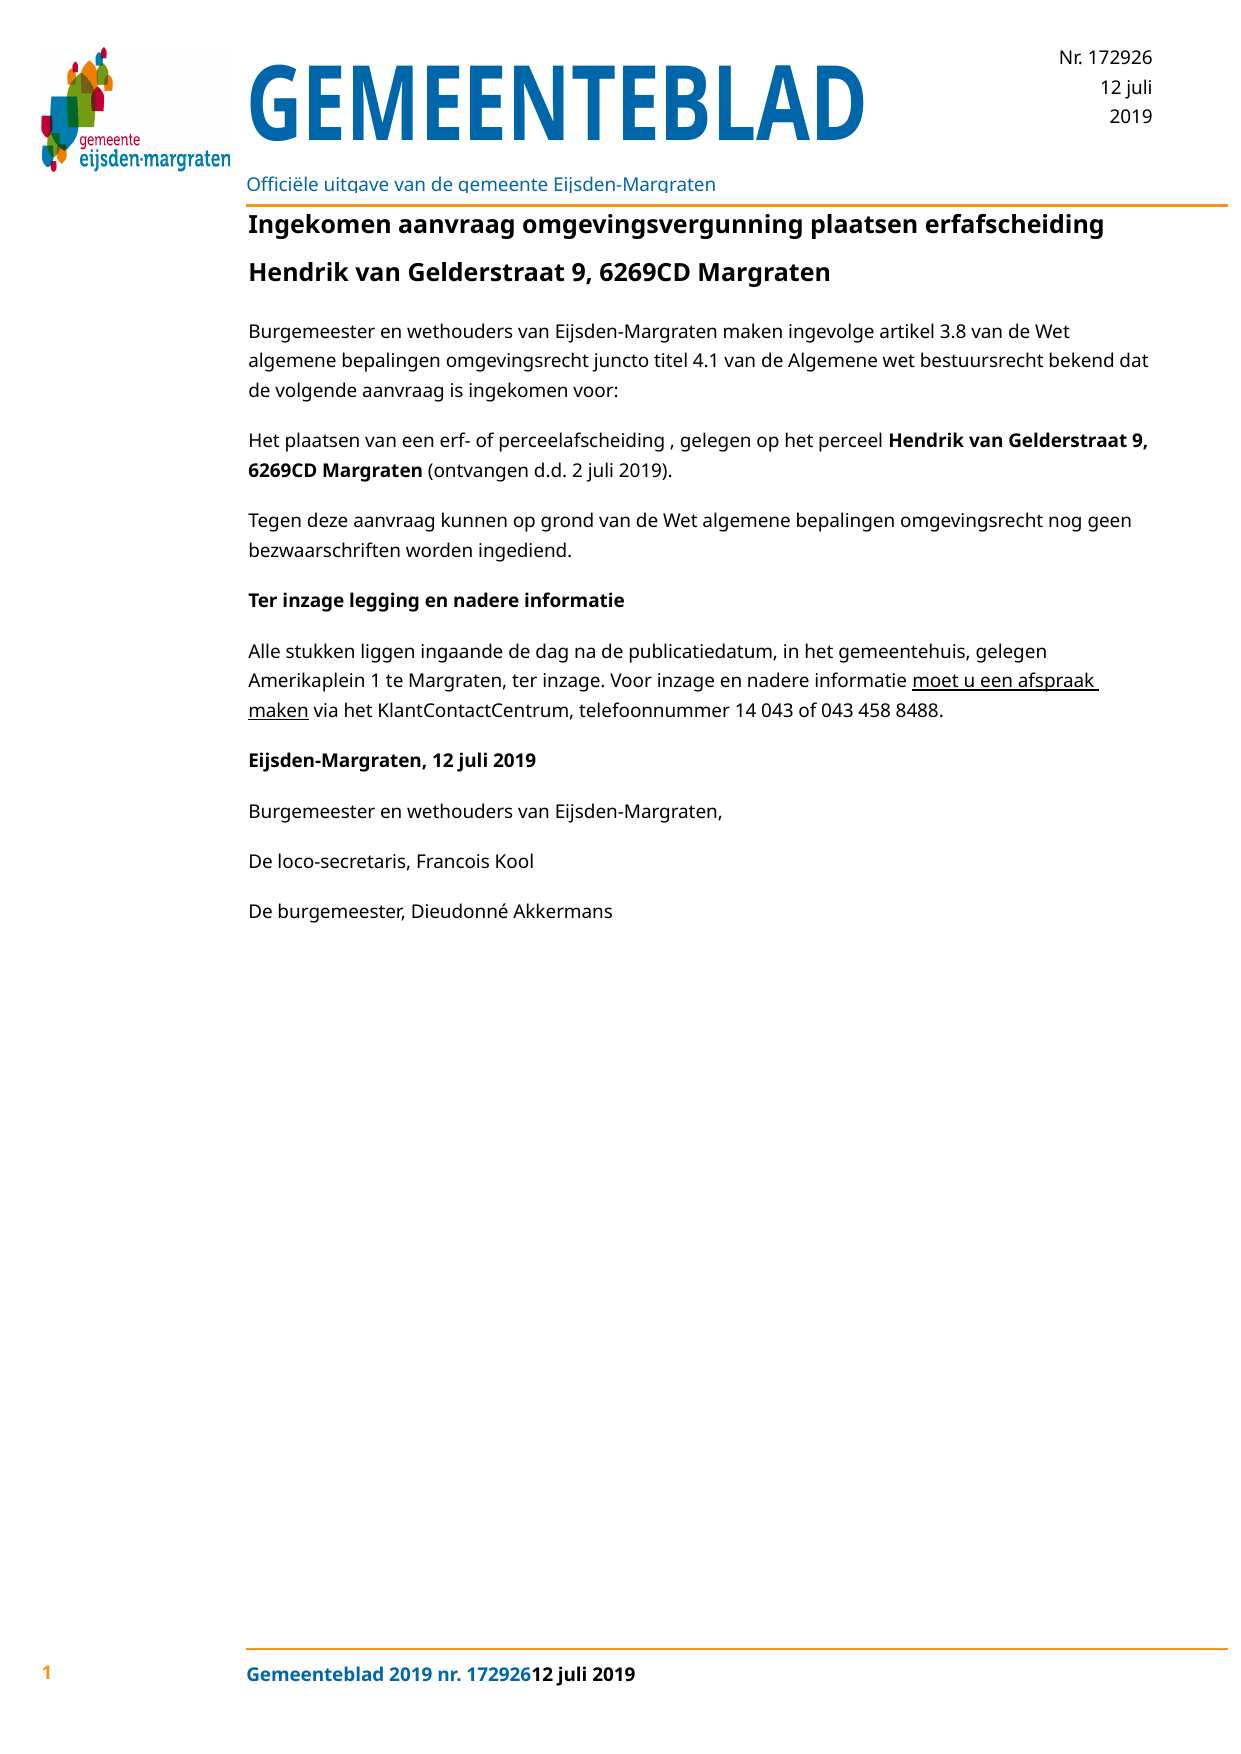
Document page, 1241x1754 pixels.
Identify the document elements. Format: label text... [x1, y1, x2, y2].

text De burgemeester, Dieudonné Akkermans [248, 899, 1152, 924]
text Tegen deze aanvraag kunnen op grond van de Wet algemene bepalingen omgevingsrecht nog geen bezwaarschriften worden ingediend. [248, 507, 1152, 563]
text Burgemeester en wethouders van Eijsden-Margraten maken ingevolge artikel 3.8 van de Wet algemene bepalingen omgevingsrecht juncto titel 4.1 van de Algemene wet bestuursrecht bekend dat de volgende aanvraag is ingekomen voor: [248, 318, 1152, 403]
picture [41, 47, 231, 172]
text Ingekomen aanvraag omgevingsvergunning plaatsen erfafscheiding Hendrik van Gelderstraat 9, 6269CD Margraten [248, 207, 1152, 288]
text Eijsden-Margraten, 12 juli 2019 [248, 747, 1152, 773]
text Het plaatsen van een erf- of perceelafscheiding , gelegen op het perceel Hendrik van Gelderstraat 9, 6269CD Margraten (ontvangen d.d. 2 juli 2019). [248, 427, 1152, 483]
text De loco-secretaris, Francois Kool [248, 848, 1152, 874]
text Ter inzage legging en nadere informatie [248, 587, 1152, 613]
text Alle stukken liggen ingaande de dag na de publicatiedatum, in het gemeentehuis, gelegen Amerikaplein 1 te Margraten, ter inzage. Voor inzage en nadere informatie moet u een afspraak maken via het KlantContactCentrum, telefoonnummer 14 043 of 043 458 8488. [248, 638, 1152, 723]
text Burgemeester en wethouders van Eijsden-Margraten, [248, 798, 1152, 824]
